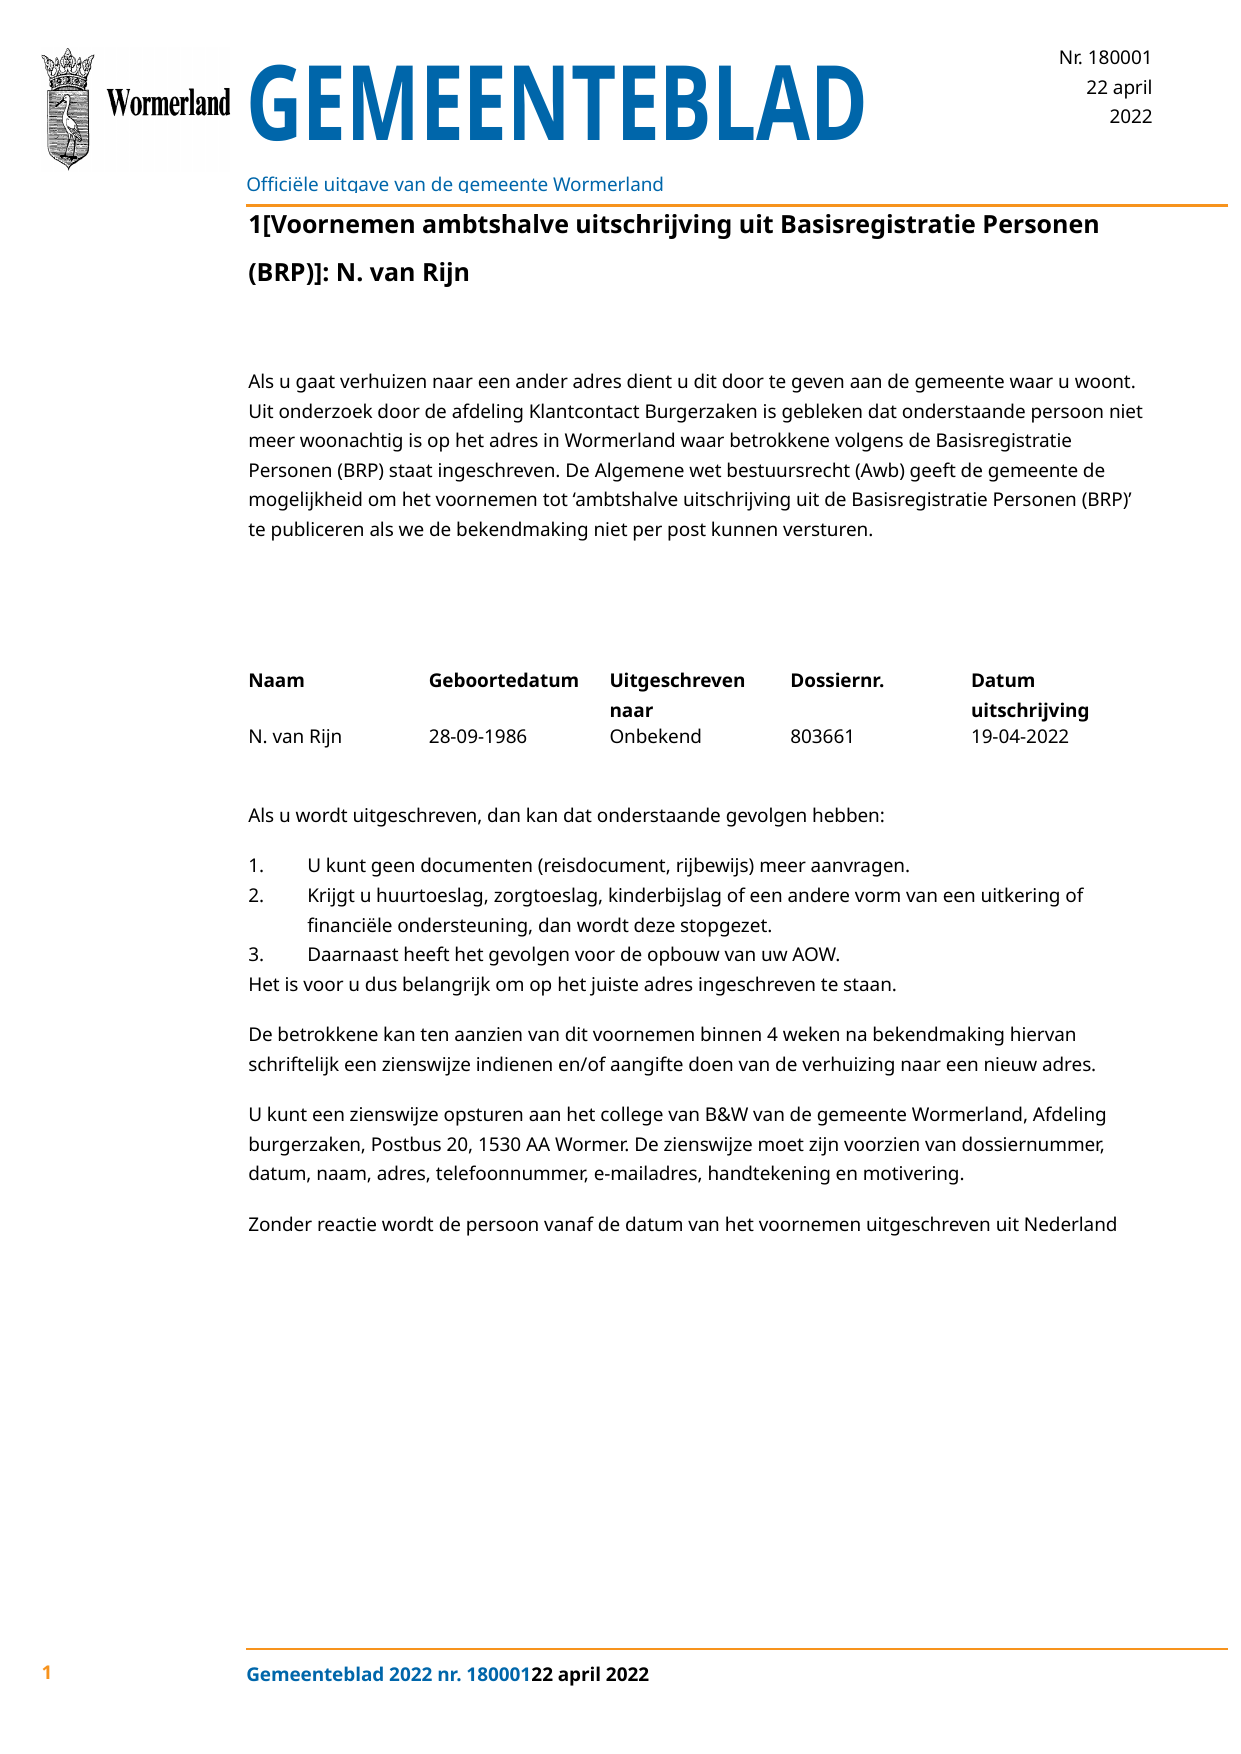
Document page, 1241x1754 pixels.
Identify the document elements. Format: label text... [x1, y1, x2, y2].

table_cell 19-04-2022 [971, 723, 1152, 749]
list Krijgt u huurtoeslag, zorgtoeslag, kinderbijslag of een andere vorm van een uitkering of financiële ondersteuning, dan wordt deze stopgezet. [248, 882, 1152, 938]
text Als u gaat verhuizen naar een ander adres dient u dit door te geven aan de gemeente waar u woont. Uit onderzoek door de afdeling Klantcontact Burgerzaken is gebleken dat onderstaande persoon niet meer woonachtig is op het adres in Wormerland waar betrokkene volgens de Basisregistratie Personen (BRP) staat ingeschreven. De Algemene wet bestuursrecht (Awb) geeft de gemeente de mogelijkheid om het voornemen tot ‘ambtshalve uitschrijving uit de Basisregistratie Personen (BRP)’ te publiceren als we de bekendmaking niet per post kunnen versturen. [248, 368, 1152, 542]
text U kunt een zienswijze opsturen aan het college van B&W van de gemeente Wormerland, Afdeling burgerzaken, Postbus 20, 1530 AA Wormer. De zienswijze moet zijn voorzien van dossiernummer, datum, naam, adres, telefoonnummer, e-mailadres, handtekening en motivering. [248, 1101, 1152, 1186]
text De betrokkene kan ten aanzien van dit voornemen binnen 4 weken na bekendmaking hiervan schriftelijk een zienswijze indienen en/of aangifte doen van de verhuizing naar een nieuw adres. [248, 1021, 1152, 1077]
text Als u wordt uitgeschreven, dan kan dat onderstaande gevolgen hebben: [248, 802, 1152, 828]
table_cell 28-09-1986 [429, 723, 609, 749]
table_header Datum uitschrijving [971, 668, 1152, 723]
text Het is voor u dus belangrijk om op het juiste adres ingeschreven te staan. [248, 971, 1152, 997]
table_header Geboortedatum [429, 668, 609, 723]
text Zonder reactie wordt de persoon vanaf de datum van het voornemen uitgeschreven uit Nederland [248, 1211, 1152, 1237]
table_cell 803661 [790, 723, 971, 749]
text 1[Voornemen ambtshalve uitschrijving uit Basisregistratie Personen (BRP)]: N. van Rijn [248, 207, 1152, 288]
picture [41, 47, 231, 172]
list U kunt geen documenten (reisdocument, rijbewijs) meer aanvragen. [248, 853, 1152, 878]
table_header Naam [248, 668, 429, 723]
table_header Dossiernr. [790, 668, 971, 723]
table_cell Onbekend [609, 723, 790, 749]
list Daarnaast heeft het gevolgen voor de opbouw van uw AOW. [248, 941, 1152, 967]
table_cell N. van Rijn [248, 723, 429, 749]
table_header Uitgeschreven naar [609, 668, 790, 723]
